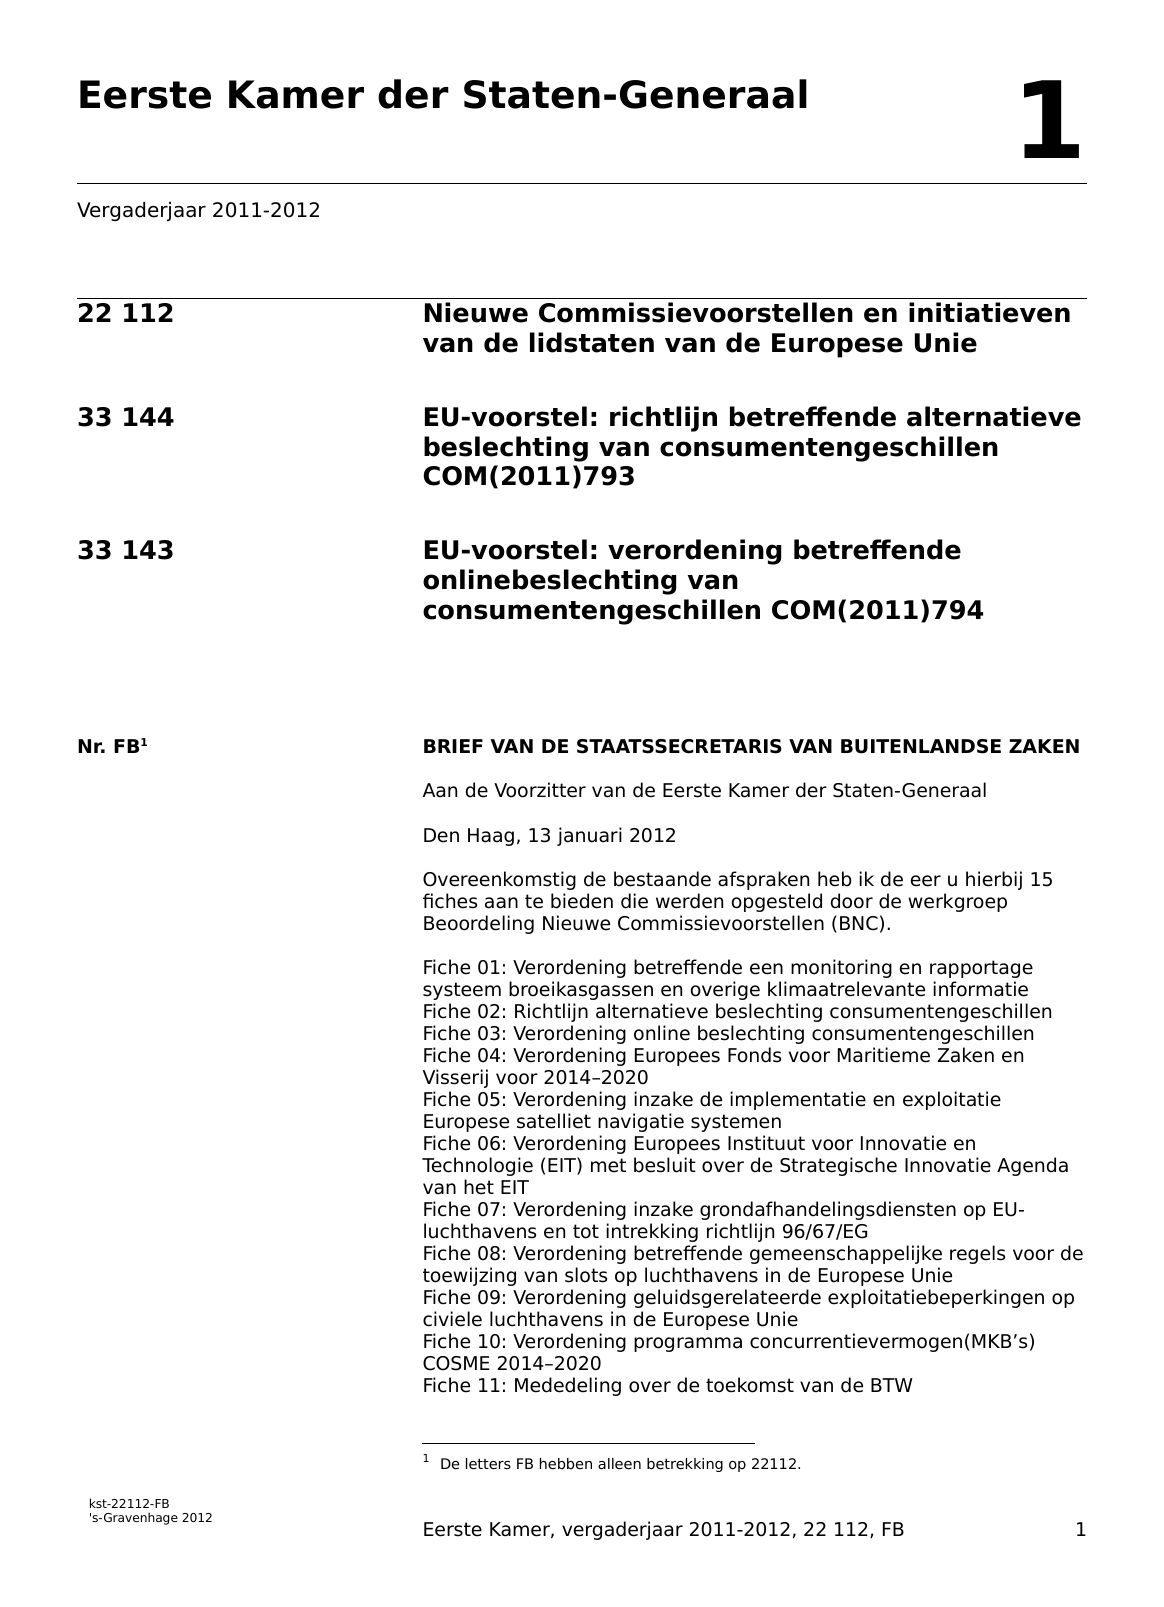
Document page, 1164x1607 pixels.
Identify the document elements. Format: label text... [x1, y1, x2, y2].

table_cell Vergaderjaar 2011-2012 [77, 184, 1087, 298]
text De letters FB hebben alleen betrekking op 22112. [422, 1452, 1087, 1474]
subtitle 22 112 Nieuwe Commissievoorstellen en initiatieven van de lidstaten van de Europese Unie [77, 299, 1087, 358]
text Fiche 04: Verordening Europees Fonds voor Maritieme Zaken en Visserij voor 2014–2020 [422, 1045, 1087, 1089]
text Fiche 03: Verordening online beslechting consumentengeschillen [422, 1023, 1087, 1045]
text Fiche 11: Mededeling over de toekomst van de BTW [422, 1374, 1087, 1396]
text Fiche 06: Verordening Europees Instituut voor Innovatie en Technologie (EIT) met besluit over de Strategische Innovatie Agenda van het EIT [422, 1133, 1087, 1199]
text Fiche 02: Richtlijn alternatieve beslechting consumentengeschillen [422, 1001, 1087, 1023]
text Fiche 09: Verordening geluidsgerelateerde exploitatiebeperkingen op civiele luchthavens in de Europese Unie [422, 1287, 1087, 1331]
table_header Eerste Kamer der Staten-Generaal [77, 59, 886, 183]
text kst-22112-FB [88, 1497, 323, 1511]
subtitle 33 143 EU-voorstel: verordening betreffende onlinebeslechting van consumentengeschillen COM(2011)794 [77, 536, 1087, 625]
table_header 1 [886, 59, 1087, 183]
text Aan de Voorzitter van de Eerste Kamer der Staten-Generaal [422, 780, 1087, 802]
text Fiche 05: Verordening inzake de implementatie en exploitatie Europese satelliet navigatie systemen [422, 1089, 1087, 1133]
subtitle 33 144 EU-voorstel: richtlijn betreffende alternatieve beslechting van consumentengeschillen COM(2011)793 [77, 403, 1087, 492]
text 's-Gravenhage 2012 [88, 1511, 323, 1525]
text Fiche 07: Verordening inzake grondafhandelingsdiensten op EU-luchthavens en tot intrekking richtlijn 96/67/EG [422, 1199, 1087, 1243]
text Den Haag, 13 januari 2012 [422, 824, 1087, 847]
text Fiche 08: Verordening betreffende gemeenschappelijke regels voor de toewijzing van slots op luchthavens in de Europese Unie [422, 1243, 1087, 1287]
text Fiche 01: Verordening betreffende een monitoring en rapportage systeem broeikasgassen en overige klimaatrelevante informatie [422, 957, 1087, 1001]
text Fiche 10: Verordening programma concurrentievermogen(MKB’s) COSME 2014–2020 [422, 1331, 1087, 1374]
subtitle Nr. FB BRIEF VAN DE STAATSSECRETARIS VAN BUITENLANDSE ZAKEN [77, 736, 1087, 758]
text Overeenkomstig de bestaande afspraken heb ik de eer u hierbij 15 fiches aan te bieden die werden opgesteld door de werkgroep Beoordeling Nieuwe Commissievoorstellen (BNC). [422, 869, 1087, 935]
